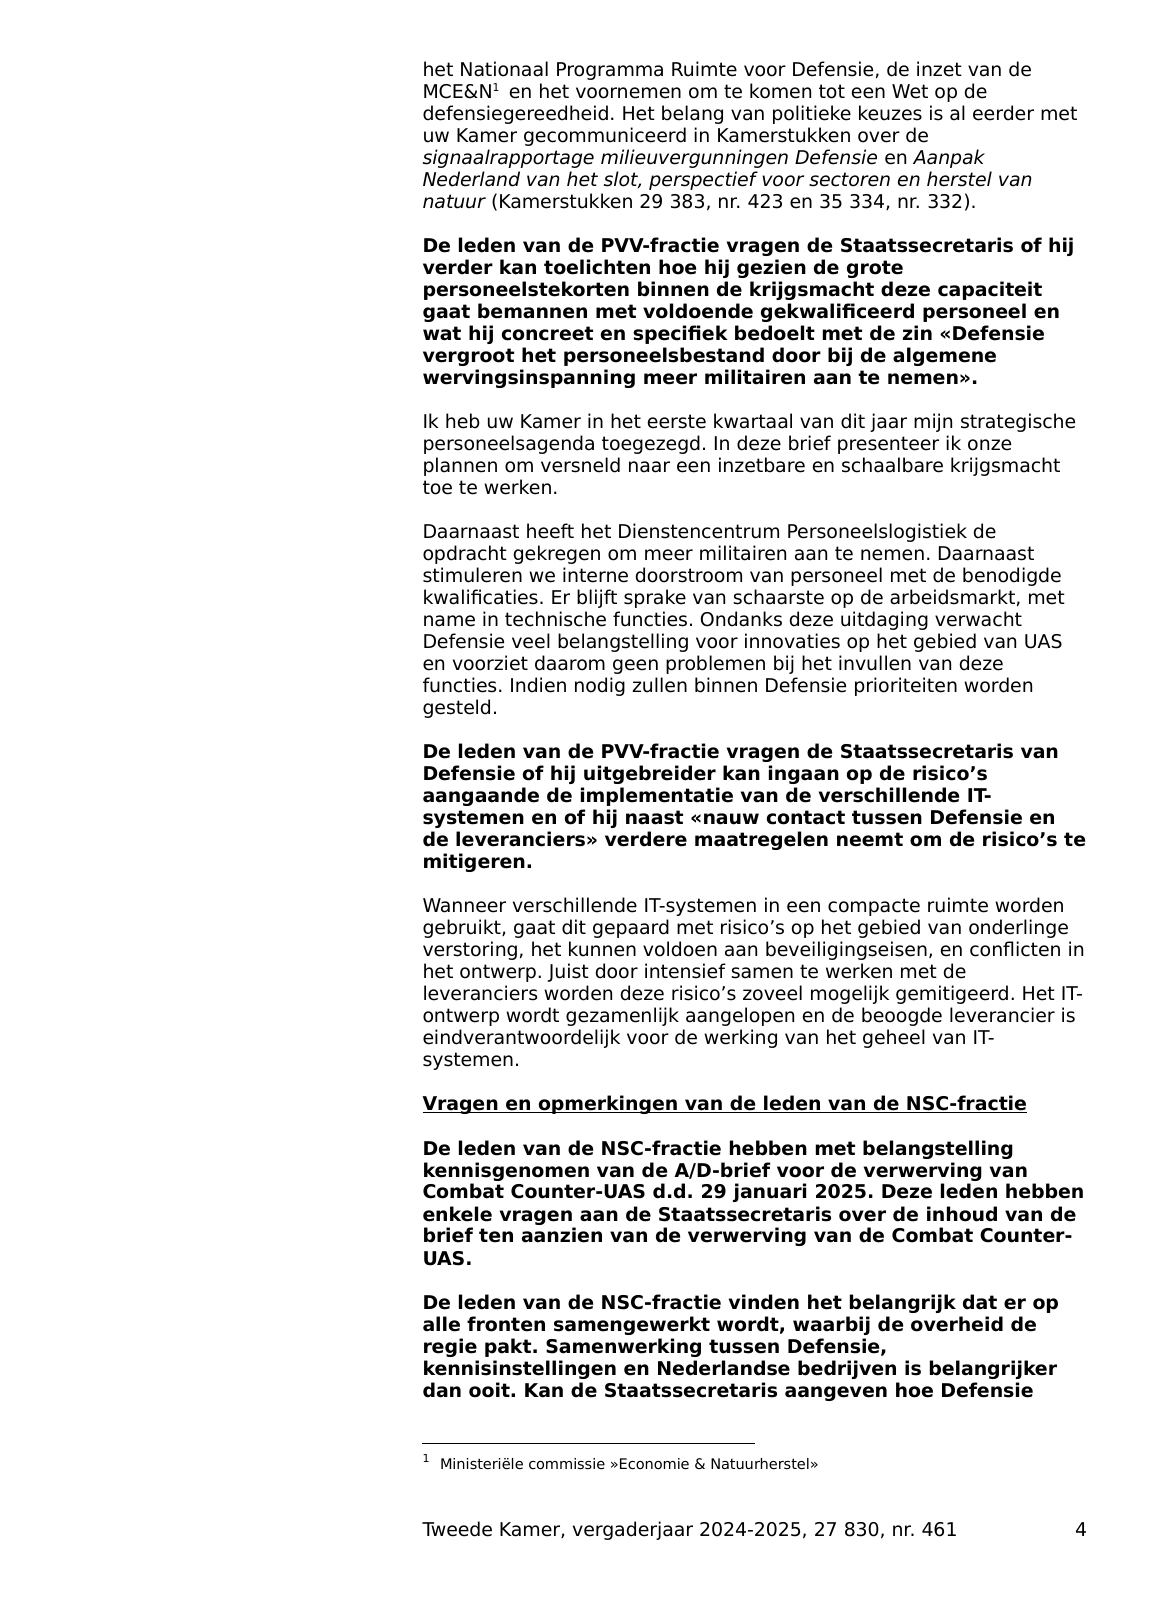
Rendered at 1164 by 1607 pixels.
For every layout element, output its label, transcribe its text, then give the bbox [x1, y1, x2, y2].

text het Nationaal Programma Ruimte voor Defensie, de inzet van de MCE&N en het voornemen om te komen tot een Wet op de defensiegereedheid. Het belang van politieke keuzes is al eerder met uw Kamer gecommuniceerd in Kamerstukken over de signaalrapportage milieuvergunningen Defensie en Aanpak Nederland van het slot, perspectief voor sectoren en herstel van natuur (Kamerstukken 29 383, nr. 423 en 35 334, nr. 332). [422, 59, 1087, 213]
text Ik heb uw Kamer in het eerste kwartaal van dit jaar mijn strategische personeelsagenda toegezegd. In deze brief presenteer ik onze plannen om versneld naar een inzetbare en schaalbare krijgsmacht toe te werken. [422, 411, 1087, 499]
text De leden van de PVV-fractie vragen de Staatssecretaris of hij verder kan toelichten hoe hij gezien de grote personeelstekorten binnen de krijgsmacht deze capaciteit gaat bemannen met voldoende gekwalificeerd personeel en wat hij concreet en specifiek bedoelt met de zin «Defensie vergroot het personeelsbestand door bij de algemene wervingsinspanning meer militairen aan te nemen». [422, 235, 1087, 389]
text Daarnaast heeft het Dienstencentrum Personeelslogistiek de opdracht gekregen om meer militairen aan te nemen. Daarnaast stimuleren we interne doorstroom van personeel met de benodigde kwalificaties. Er blijft sprake van schaarste op de arbeidsmarkt, met name in technische functies. Ondanks deze uitdaging verwacht Defensie veel belangstelling voor innovaties op het gebied van UAS en voorziet daarom geen problemen bij het invullen van deze functies. Indien nodig zullen binnen Defensie prioriteiten worden gesteld. [422, 521, 1087, 719]
text Wanneer verschillende IT-systemen in een compacte ruimte worden gebruikt, gaat dit gepaard met risico’s op het gebied van onderlinge verstoring, het kunnen voldoen aan beveiligingseisen, en conflicten in het ontwerp. Juist door intensief samen te werken met de leveranciers worden deze risico’s zoveel mogelijk gemitigeerd. Het IT-ontwerp wordt gezamenlijk aangelopen en de beoogde leverancier is eindverantwoordelijk voor de werking van het geheel van IT-systemen. [422, 895, 1087, 1071]
text De leden van de NSC-fractie hebben met belangstelling kennisgenomen van de A/D-brief voor de verwerving van Combat Counter-UAS d.d. 29 januari 2025. Deze leden hebben enkele vragen aan de Staatssecretaris over de inhoud van de brief ten aanzien van de verwerving van de Combat Counter-UAS. [422, 1137, 1087, 1269]
text De leden van de PVV-fractie vragen de Staatssecretaris van Defensie of hij uitgebreider kan ingaan op de risico’s aangaande de implementatie van de verschillende IT-systemen en of hij naast «nauw contact tussen Defensie en de leveranciers» verdere maatregelen neemt om de risico’s te mitigeren. [422, 741, 1087, 873]
subtitle Vragen en opmerkingen van de leden van de NSC-fractie [422, 1093, 1087, 1115]
text De leden van de NSC-fractie vinden het belangrijk dat er op alle fronten samengewerkt wordt, waarbij de overheid de regie pakt. Samenwerking tussen Defensie, kennisinstellingen en Nederlandse bedrijven is belangrijker dan ooit. Kan de Staatssecretaris aangeven hoe Defensie [422, 1292, 1087, 1401]
text Ministeriële commissie »Economie & Natuurherstel» [422, 1452, 1087, 1474]
